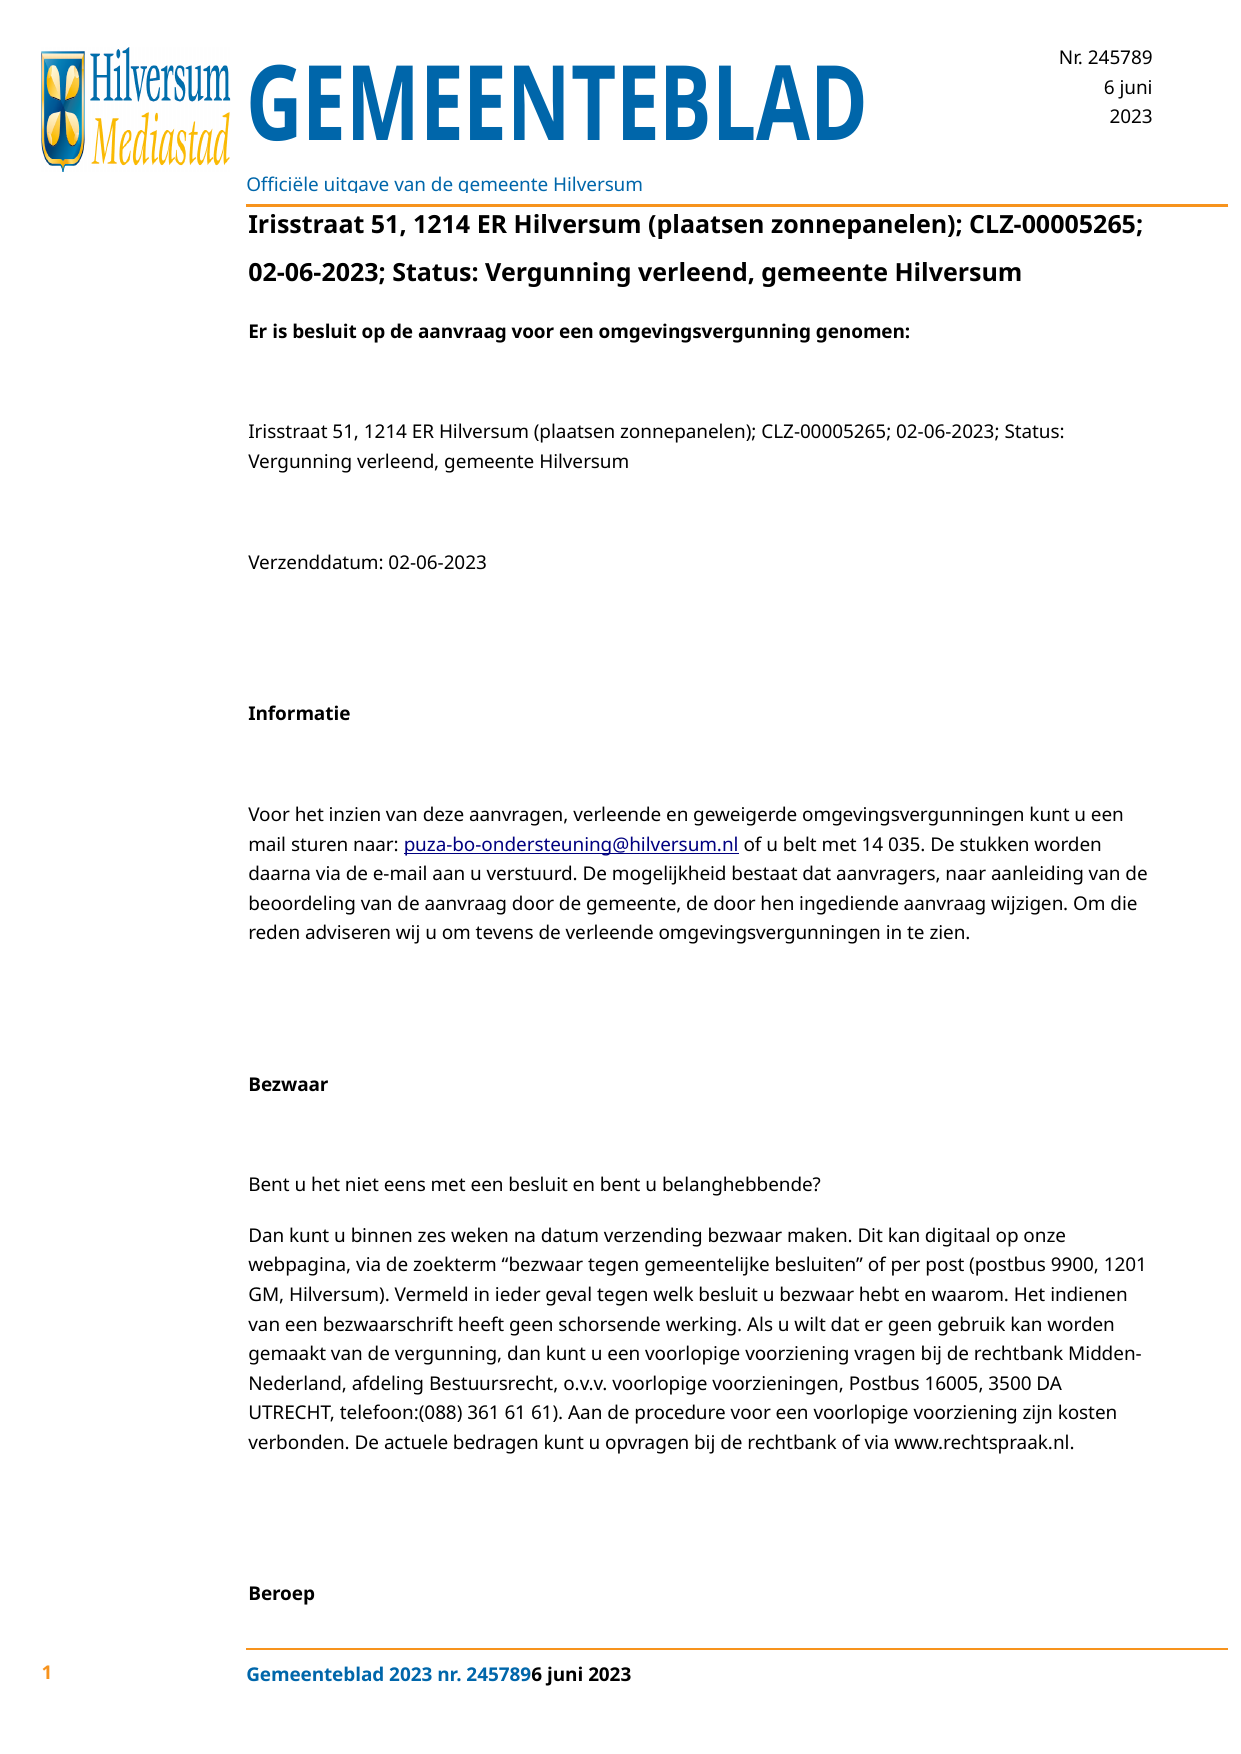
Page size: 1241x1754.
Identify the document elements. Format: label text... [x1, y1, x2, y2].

text Bezwaar [248, 1071, 1152, 1097]
text Voor het inzien van deze aanvragen, verleende en geweigerde omgevingsvergunningen kunt u een mail sturen naar: puza-bo-ondersteuning@hilversum.nl of u belt met 14 035. De stukken worden daarna via de e-mail aan u verstuurd. De mogelijkheid bestaat dat aanvragers, naar aanleiding van de beoordeling van de aanvraag door de gemeente, de door hen ingediende aanvraag wijzigen. Om die reden adviseren wij u om tevens de verleende omgevingsvergunningen in te zien. [248, 801, 1152, 945]
picture [41, 47, 231, 172]
text Irisstraat 51, 1214 ER Hilversum (plaatsen zonnepanelen); CLZ-00005265; 02-06-2023; Status: Vergunning verleend, gemeente Hilversum [248, 207, 1152, 288]
text Dan kunt u binnen zes weken na datum verzending bezwaar maken. Dit kan digitaal op onze webpagina, via de zoekterm “bezwaar tegen gemeentelijke besluiten” of per post (postbus 9900, 1201 GM, Hilversum). Vermeld in ieder geval tegen welk besluit u bezwaar hebt en waarom. Het indienen van een bezwaarschrift heeft geen schorsende werking. Als u wilt dat er geen gebruik kan worden gemaakt van de vergunning, dan kunt u een voorlopige voorziening vragen bij de rechtbank Midden-Nederland, afdeling Bestuursrecht, o.v.v. voorlopige voorzieningen, Postbus 16005, 3500 DA UTRECHT, telefoon:(088) 361 61 61). Aan de procedure voor een voorlopige voorziening zijn kosten verbonden. De actuele bedragen kunt u opvragen bij de rechtbank of via www.rechtspraak.nl. [248, 1222, 1152, 1455]
text Verzenddatum: 02-06-2023 [248, 549, 1152, 575]
text Bent u het niet eens met een besluit en bent u belanghebbende? [248, 1172, 1152, 1197]
text Irisstraat 51, 1214 ER Hilversum (plaatsen zonnepanelen); CLZ-00005265; 02-06-2023; Status: Vergunning verleend, gemeente Hilversum [248, 419, 1152, 474]
text Beroep [248, 1580, 1152, 1606]
text Er is besluit op de aanvraag voor een omgevingsvergunning genomen: [248, 318, 1152, 344]
text Informatie [248, 700, 1152, 726]
